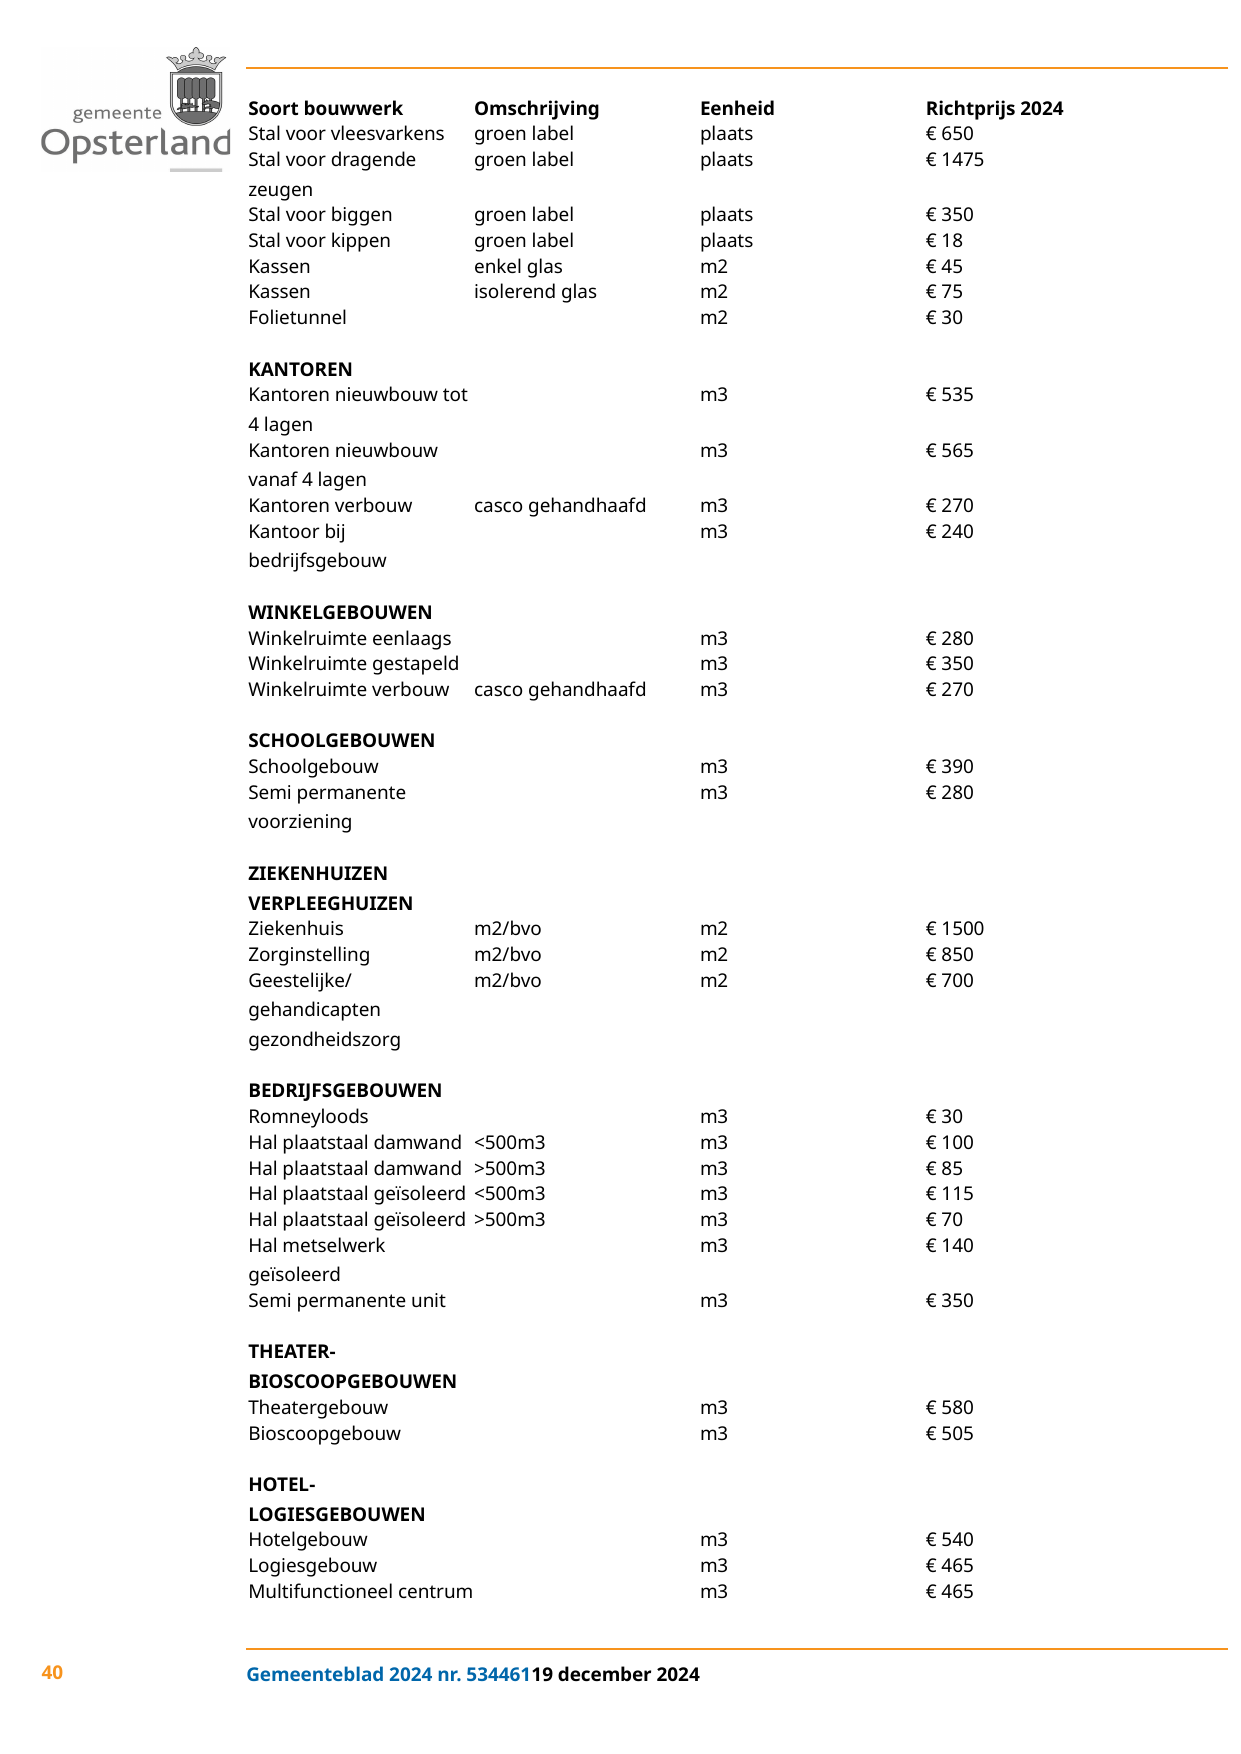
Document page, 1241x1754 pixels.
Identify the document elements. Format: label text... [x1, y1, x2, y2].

table_cell Hal plaatstaal geïsoleerd [248, 1181, 474, 1206]
table_cell <500m3 [474, 1129, 700, 1155]
table_cell groen label [474, 227, 700, 253]
table_cell € 45 [926, 253, 1152, 279]
table_cell m2 [700, 941, 926, 967]
table_cell plaats [700, 227, 926, 253]
table_cell plaats [700, 121, 926, 146]
table_cell [474, 1552, 700, 1578]
table_cell Folietunnel [248, 305, 474, 330]
table_cell [474, 1471, 700, 1527]
table_cell € 700 [926, 967, 1152, 1052]
table_cell € 580 [926, 1394, 1152, 1420]
table_cell m2/bvo [474, 941, 700, 967]
table_cell [474, 779, 700, 834]
table_cell m2/bvo [474, 967, 700, 1052]
table_cell [700, 599, 926, 625]
table_cell m3 [700, 1287, 926, 1313]
table_cell € 650 [926, 121, 1152, 146]
table_cell Winkelruimte eenlaags [248, 625, 474, 651]
table_cell [474, 518, 700, 573]
table_cell Semi permanente voorziening [248, 779, 474, 834]
table_cell [474, 1103, 700, 1129]
table_cell [248, 835, 474, 860]
table_cell m2/bvo [474, 916, 700, 941]
table_cell [700, 573, 926, 599]
table_cell [926, 356, 1152, 382]
table_cell Multifunctioneel centrum [248, 1578, 474, 1604]
table_cell plaats [700, 202, 926, 227]
table_cell € 100 [926, 1129, 1152, 1155]
table_cell HOTEL- LOGIESGEBOUWEN [248, 1471, 474, 1527]
table_cell m3 [700, 382, 926, 437]
table_cell € 140 [926, 1232, 1152, 1287]
table_cell m3 [700, 1578, 926, 1604]
table_cell € 390 [926, 754, 1152, 779]
table_cell >500m3 [474, 1155, 700, 1181]
table_cell m3 [700, 1552, 926, 1578]
table_cell € 30 [926, 305, 1152, 330]
table_cell Theatergebouw [248, 1394, 474, 1420]
table_cell [474, 599, 700, 625]
table_cell Stal voor kippen [248, 227, 474, 253]
table_cell [700, 1313, 926, 1339]
table_cell Hal plaatstaal damwand [248, 1129, 474, 1155]
table_cell Stal voor biggen [248, 202, 474, 227]
table_cell [474, 1394, 700, 1420]
table_cell [700, 860, 926, 916]
table_cell Geestelijke/gehandicapten gezondheidszorg [248, 967, 474, 1052]
table_cell [474, 1527, 700, 1552]
table_cell € 505 [926, 1420, 1152, 1446]
table_cell m3 [700, 437, 926, 492]
table_cell WINKELGEBOUWEN [248, 599, 474, 625]
table_cell ZIEKENHUIZEN VERPLEEGHUIZEN [248, 860, 474, 916]
table_cell [474, 651, 700, 676]
table_header Richtprijs 2024 [926, 95, 1152, 121]
table_cell Kassen [248, 279, 474, 304]
table_cell € 350 [926, 202, 1152, 227]
table_cell € 465 [926, 1552, 1152, 1578]
table_cell m3 [700, 1206, 926, 1232]
table_cell Romneyloods [248, 1103, 474, 1129]
table_cell <500m3 [474, 1181, 700, 1206]
table_cell m3 [700, 1527, 926, 1552]
table_cell [926, 1339, 1152, 1394]
table_cell € 540 [926, 1527, 1152, 1552]
table_cell m2 [700, 305, 926, 330]
table_cell casco gehandhaafd [474, 676, 700, 702]
table_cell groen label [474, 121, 700, 146]
table_cell Winkelruimte gestapeld [248, 651, 474, 676]
table_cell [474, 860, 700, 916]
table_cell plaats [700, 146, 926, 202]
table_cell € 270 [926, 676, 1152, 702]
table_header Omschrijving [474, 95, 700, 121]
table_cell [474, 1232, 700, 1287]
table_cell [474, 1313, 700, 1339]
table_cell € 70 [926, 1206, 1152, 1232]
table_cell m2 [700, 253, 926, 279]
table_cell € 240 [926, 518, 1152, 573]
table_cell [248, 1313, 474, 1339]
table_cell m3 [700, 779, 926, 834]
table_cell € 565 [926, 437, 1152, 492]
table_cell [700, 356, 926, 382]
table_cell [926, 1313, 1152, 1339]
table_cell € 350 [926, 1287, 1152, 1313]
table_cell € 280 [926, 779, 1152, 834]
table_cell Kantoren verbouw [248, 492, 474, 518]
table_cell [926, 1078, 1152, 1103]
table_header Eenheid [700, 95, 926, 121]
table_cell [474, 305, 700, 330]
table_cell Bioscoopgebouw [248, 1420, 474, 1446]
table_cell [926, 1446, 1152, 1471]
table_cell m2 [700, 916, 926, 941]
table_cell KANTOREN [248, 356, 474, 382]
table_cell m3 [700, 1232, 926, 1287]
table_cell € 350 [926, 651, 1152, 676]
table_cell € 1475 [926, 146, 1152, 202]
table_cell [926, 835, 1152, 860]
table_cell Hal plaatstaal damwand [248, 1155, 474, 1181]
table_cell m3 [700, 676, 926, 702]
table_cell m3 [700, 1394, 926, 1420]
table_cell groen label [474, 146, 700, 202]
table_cell [474, 835, 700, 860]
table_cell m3 [700, 651, 926, 676]
table_cell m3 [700, 1420, 926, 1446]
table_cell [474, 1420, 700, 1446]
table_cell Kantoor bij bedrijfsgebouw [248, 518, 474, 573]
table_cell Kantoren nieuwbouw tot 4 lagen [248, 382, 474, 437]
table_cell [700, 1339, 926, 1394]
table_cell [474, 1287, 700, 1313]
table_cell [926, 1471, 1152, 1527]
table_cell € 270 [926, 492, 1152, 518]
table_cell Zorginstelling [248, 941, 474, 967]
table_cell [474, 356, 700, 382]
table_cell [700, 835, 926, 860]
table_cell [474, 382, 700, 437]
table_cell Hal plaatstaal geïsoleerd [248, 1206, 474, 1232]
table_cell casco gehandhaafd [474, 492, 700, 518]
table_cell [248, 1052, 474, 1078]
table_cell [700, 1471, 926, 1527]
table_cell [474, 1052, 700, 1078]
table_cell € 280 [926, 625, 1152, 651]
table_cell [474, 702, 700, 728]
table_cell [700, 728, 926, 753]
table_cell [926, 330, 1152, 356]
table_cell m3 [700, 754, 926, 779]
table_cell Logiesgebouw [248, 1552, 474, 1578]
table_cell € 115 [926, 1181, 1152, 1206]
table_cell € 535 [926, 382, 1152, 437]
table_cell Hotelgebouw [248, 1527, 474, 1552]
table_cell Stal voor vleesvarkens [248, 121, 474, 146]
table_cell € 30 [926, 1103, 1152, 1129]
table_cell € 465 [926, 1578, 1152, 1604]
table_cell [926, 573, 1152, 599]
table_cell BEDRIJFSGEBOUWEN [248, 1078, 474, 1103]
table_cell [700, 1446, 926, 1471]
table_cell [474, 754, 700, 779]
table_cell [248, 573, 474, 599]
table_cell m3 [700, 1103, 926, 1129]
table_cell [700, 1078, 926, 1103]
table_cell [474, 437, 700, 492]
table_cell isolerend glas [474, 279, 700, 304]
table_cell [248, 702, 474, 728]
table_cell SCHOOLGEBOUWEN [248, 728, 474, 753]
table_cell [926, 702, 1152, 728]
table_cell enkel glas [474, 253, 700, 279]
table_cell m3 [700, 1181, 926, 1206]
table_cell € 18 [926, 227, 1152, 253]
table_cell [926, 1052, 1152, 1078]
table_cell [474, 1578, 700, 1604]
table_cell [474, 1339, 700, 1394]
table_cell [926, 860, 1152, 916]
table_cell [700, 330, 926, 356]
table_cell € 1500 [926, 916, 1152, 941]
table_cell [474, 1446, 700, 1471]
table_cell m3 [700, 1155, 926, 1181]
table_cell Stal voor dragende zeugen [248, 146, 474, 202]
table_cell m2 [700, 279, 926, 304]
table_cell Ziekenhuis [248, 916, 474, 941]
table_cell € 75 [926, 279, 1152, 304]
table_cell Kassen [248, 253, 474, 279]
table_cell [248, 330, 474, 356]
table_cell Hal metselwerk geïsoleerd [248, 1232, 474, 1287]
table_cell m2 [700, 967, 926, 1052]
table_cell [474, 330, 700, 356]
table_cell m3 [700, 625, 926, 651]
table_cell >500m3 [474, 1206, 700, 1232]
table_cell [700, 1052, 926, 1078]
table_cell Winkelruimte verbouw [248, 676, 474, 702]
table_cell [700, 702, 926, 728]
table_cell [474, 573, 700, 599]
table_cell [474, 1078, 700, 1103]
table_cell [926, 728, 1152, 753]
table_cell groen label [474, 202, 700, 227]
table_cell [248, 1446, 474, 1471]
table_cell [926, 599, 1152, 625]
table_cell m3 [700, 518, 926, 573]
table_cell Schoolgebouw [248, 754, 474, 779]
table_cell [474, 728, 700, 753]
table_cell [474, 625, 700, 651]
table_cell Kantoren nieuwbouw vanaf 4 lagen [248, 437, 474, 492]
picture [41, 47, 231, 172]
table_cell m3 [700, 492, 926, 518]
table_cell € 85 [926, 1155, 1152, 1181]
table_cell € 850 [926, 941, 1152, 967]
table_cell Semi permanente unit [248, 1287, 474, 1313]
table_cell m3 [700, 1129, 926, 1155]
table_header Soort bouwwerk [248, 95, 474, 121]
table_cell THEATER- BIOSCOOPGEBOUWEN [248, 1339, 474, 1394]
